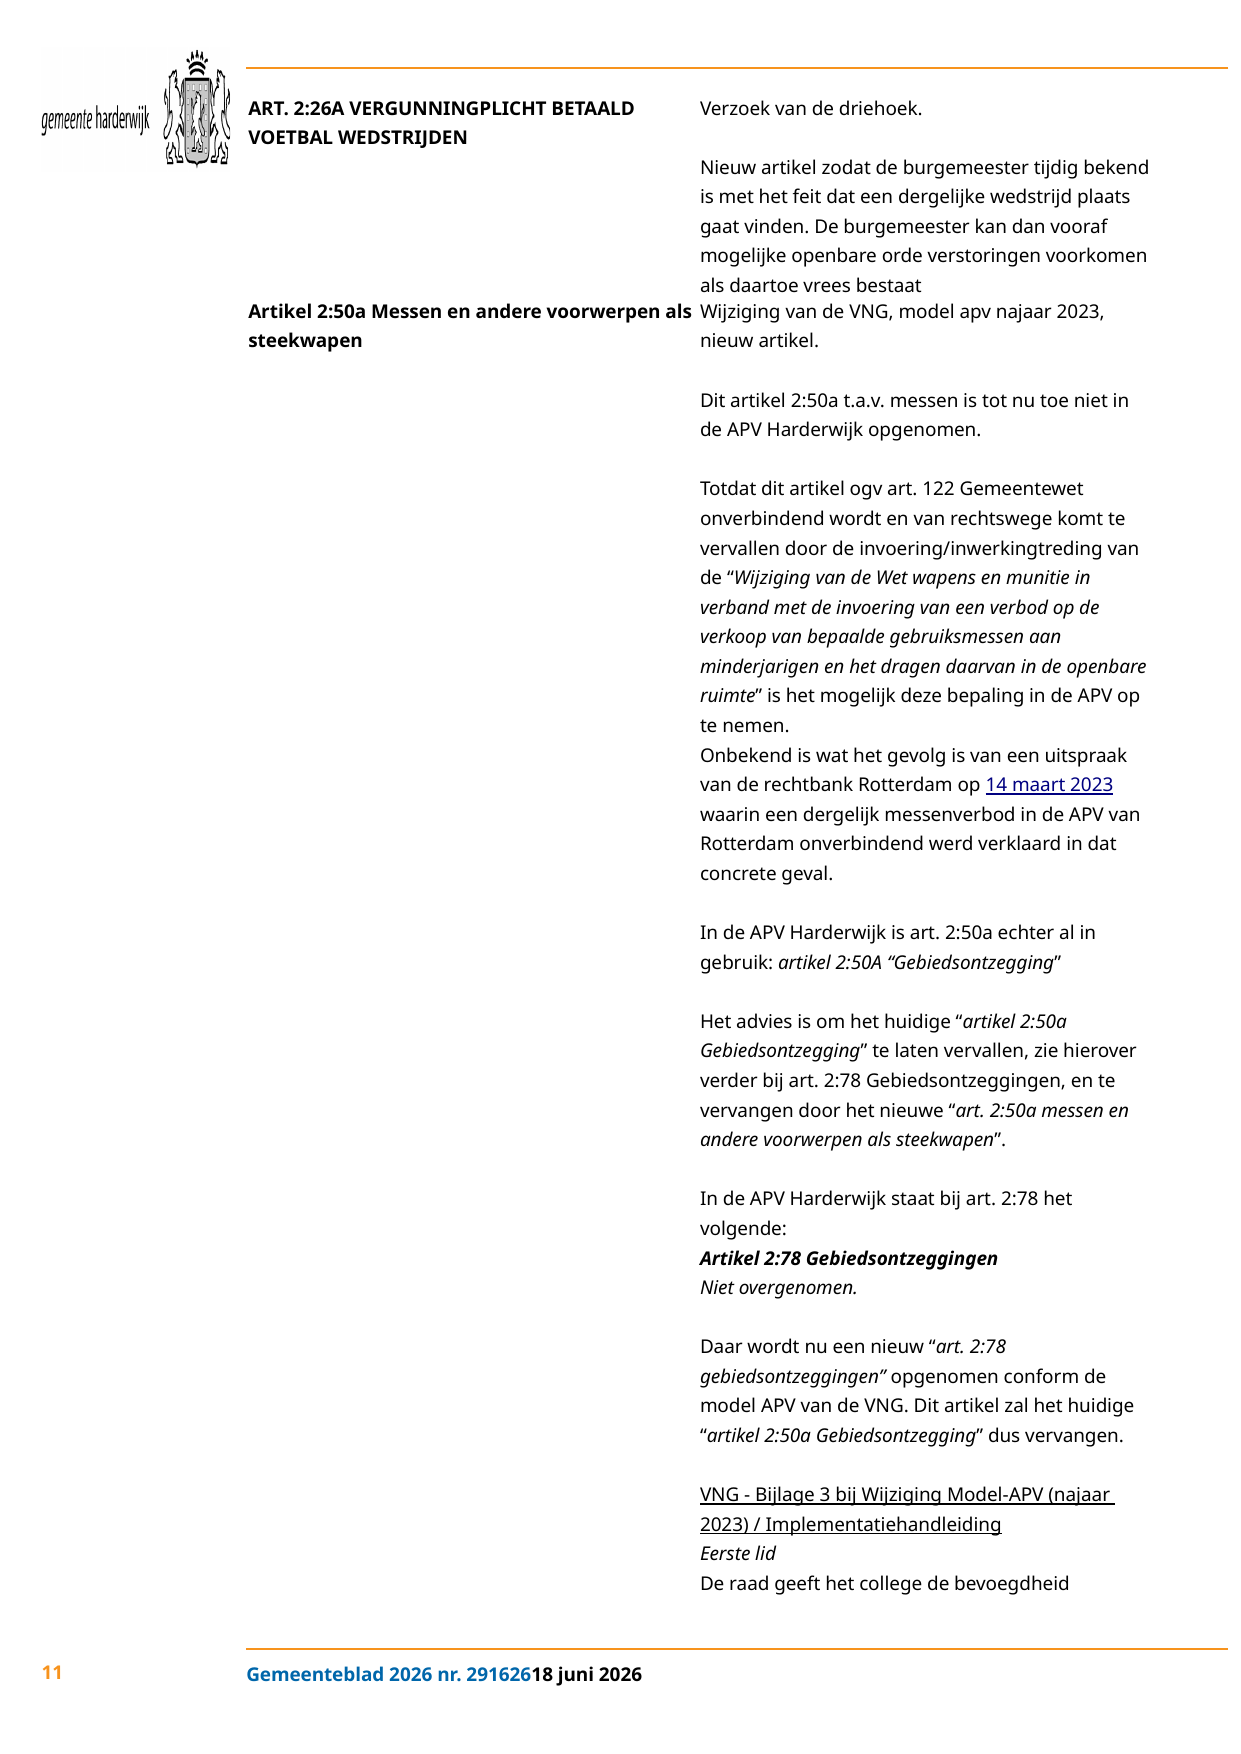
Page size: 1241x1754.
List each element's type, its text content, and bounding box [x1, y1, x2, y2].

table_cell Artikel 2:50a Messen en andere voorwerpen als steekwapen [248, 298, 700, 1596]
table_cell Wijziging van de VNG, model apv najaar 2023, nieuw artikel. Dit artikel 2:50a t.a.v. messen is tot nu toe niet in de APV Harderwijk opgenomen. Totdat dit artikel ogv art. 122 Gemeentewet onverbindend wordt en van rechtswege komt te vervallen door de invoering/inwerkingtreding van de “Wijziging van de Wet wapens en munitie in verband met de invoering van een verbod op de verkoop van bepaalde gebruiksmessen aan minderjarigen en het dragen daarvan in de openbare ruimte” is het mogelijk deze bepaling in de APV op te nemen. Onbekend is wat het gevolg is van een uitspraak van de rechtbank Rotterdam op 14 maart 2023 waarin een dergelijk messenverbod in de APV van Rotterdam onverbindend werd verklaard in dat concrete geval. In de APV Harderwijk is art. 2:50a echter al in gebruik: artikel 2:50A “Gebiedsontzegging” Het advies is om het huidige “artikel 2:50a Gebiedsontzegging” te laten vervallen, zie hierover verder bij art. 2:78 Gebiedsontzeggingen, en te vervangen door het nieuwe “art. 2:50a messen en andere voorwerpen als steekwapen”. In de APV Harderwijk staat bij art. 2:78 het volgende: Artikel 2:78 Gebiedsontzeggingen Niet overgenomen. Daar wordt nu een nieuw “art. 2:78 gebiedsontzeggingen” opgenomen conform de model APV van de VNG. Dit artikel zal het huidige “artikel 2:50a Gebiedsontzegging” dus vervangen. VNG - Bijlage 3 bij Wijziging Model-APV (najaar 2023) / Implementatiehandleiding Eerste lid De raad geeft het college de bevoegdheid [700, 298, 1152, 1596]
table_cell Verzoek van de driehoek. Nieuw artikel zodat de burgemeester tijdig bekend is met het feit dat een dergelijke wedstrijd plaats gaat vinden. De burgemeester kan dan vooraf mogelijke openbare orde verstoringen voorkomen als daartoe vrees bestaat [700, 95, 1152, 298]
picture [41, 47, 231, 172]
table_cell ART. 2:26A VERGUNNINGPLICHT BETAALD VOETBAL WEDSTRIJDEN [248, 95, 700, 298]
